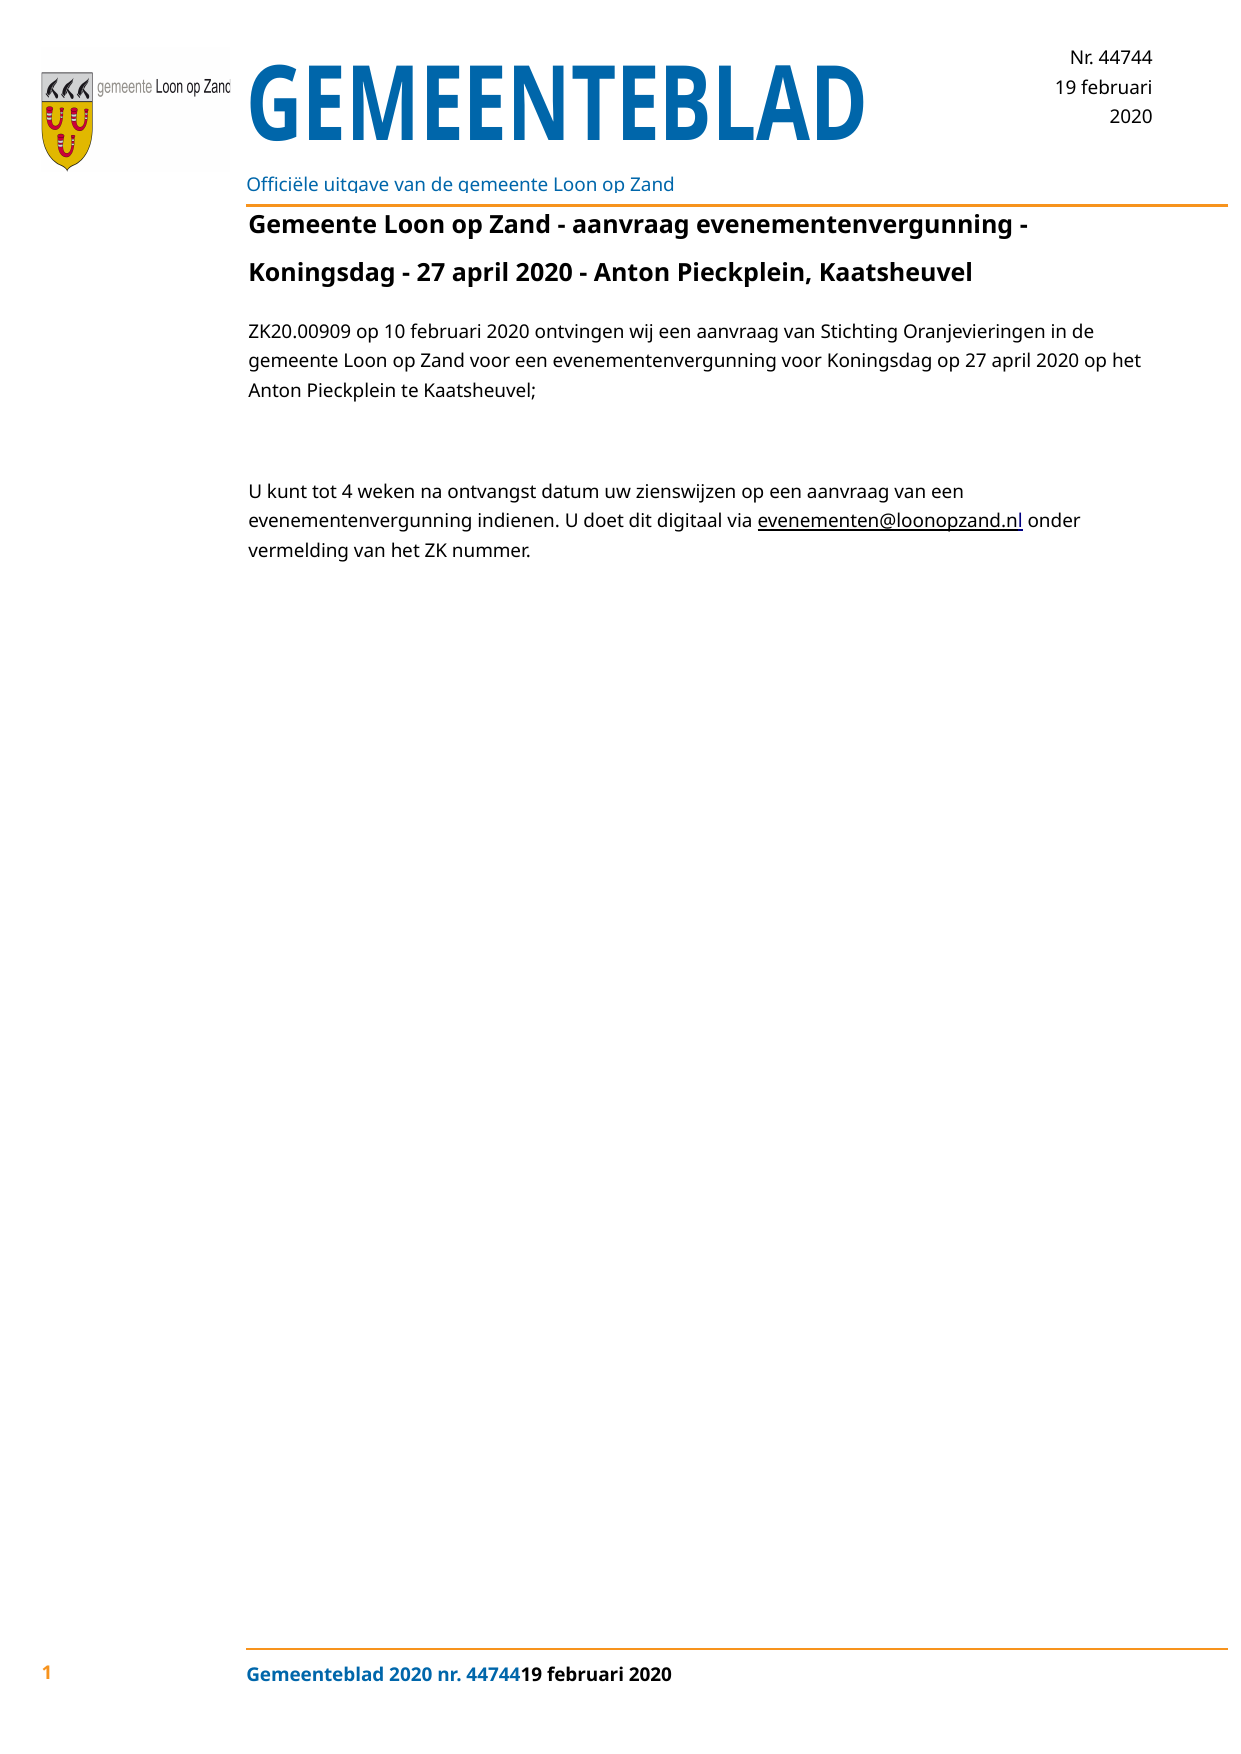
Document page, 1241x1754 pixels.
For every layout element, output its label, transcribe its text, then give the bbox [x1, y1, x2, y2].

text ZK20.00909 op 10 februari 2020 ontvingen wij een aanvraag van Stichting Oranjevieringen in de gemeente Loon op Zand voor een evenementenvergunning voor Koningsdag op 27 april 2020 op het Anton Pieckplein te Kaatsheuvel; [248, 318, 1152, 403]
text U kunt tot 4 weken na ontvangst datum uw zienswijzen op een aanvraag van een evenementenvergunning indienen. U doet dit digitaal via evenementen@loonopzand.nl onder vermelding van het ZK nummer. [248, 478, 1152, 563]
picture [41, 47, 231, 172]
text Gemeente Loon op Zand - aanvraag evenementenvergunning - Koningsdag - 27 april 2020 - Anton Pieckplein, Kaatsheuvel [248, 207, 1152, 288]
